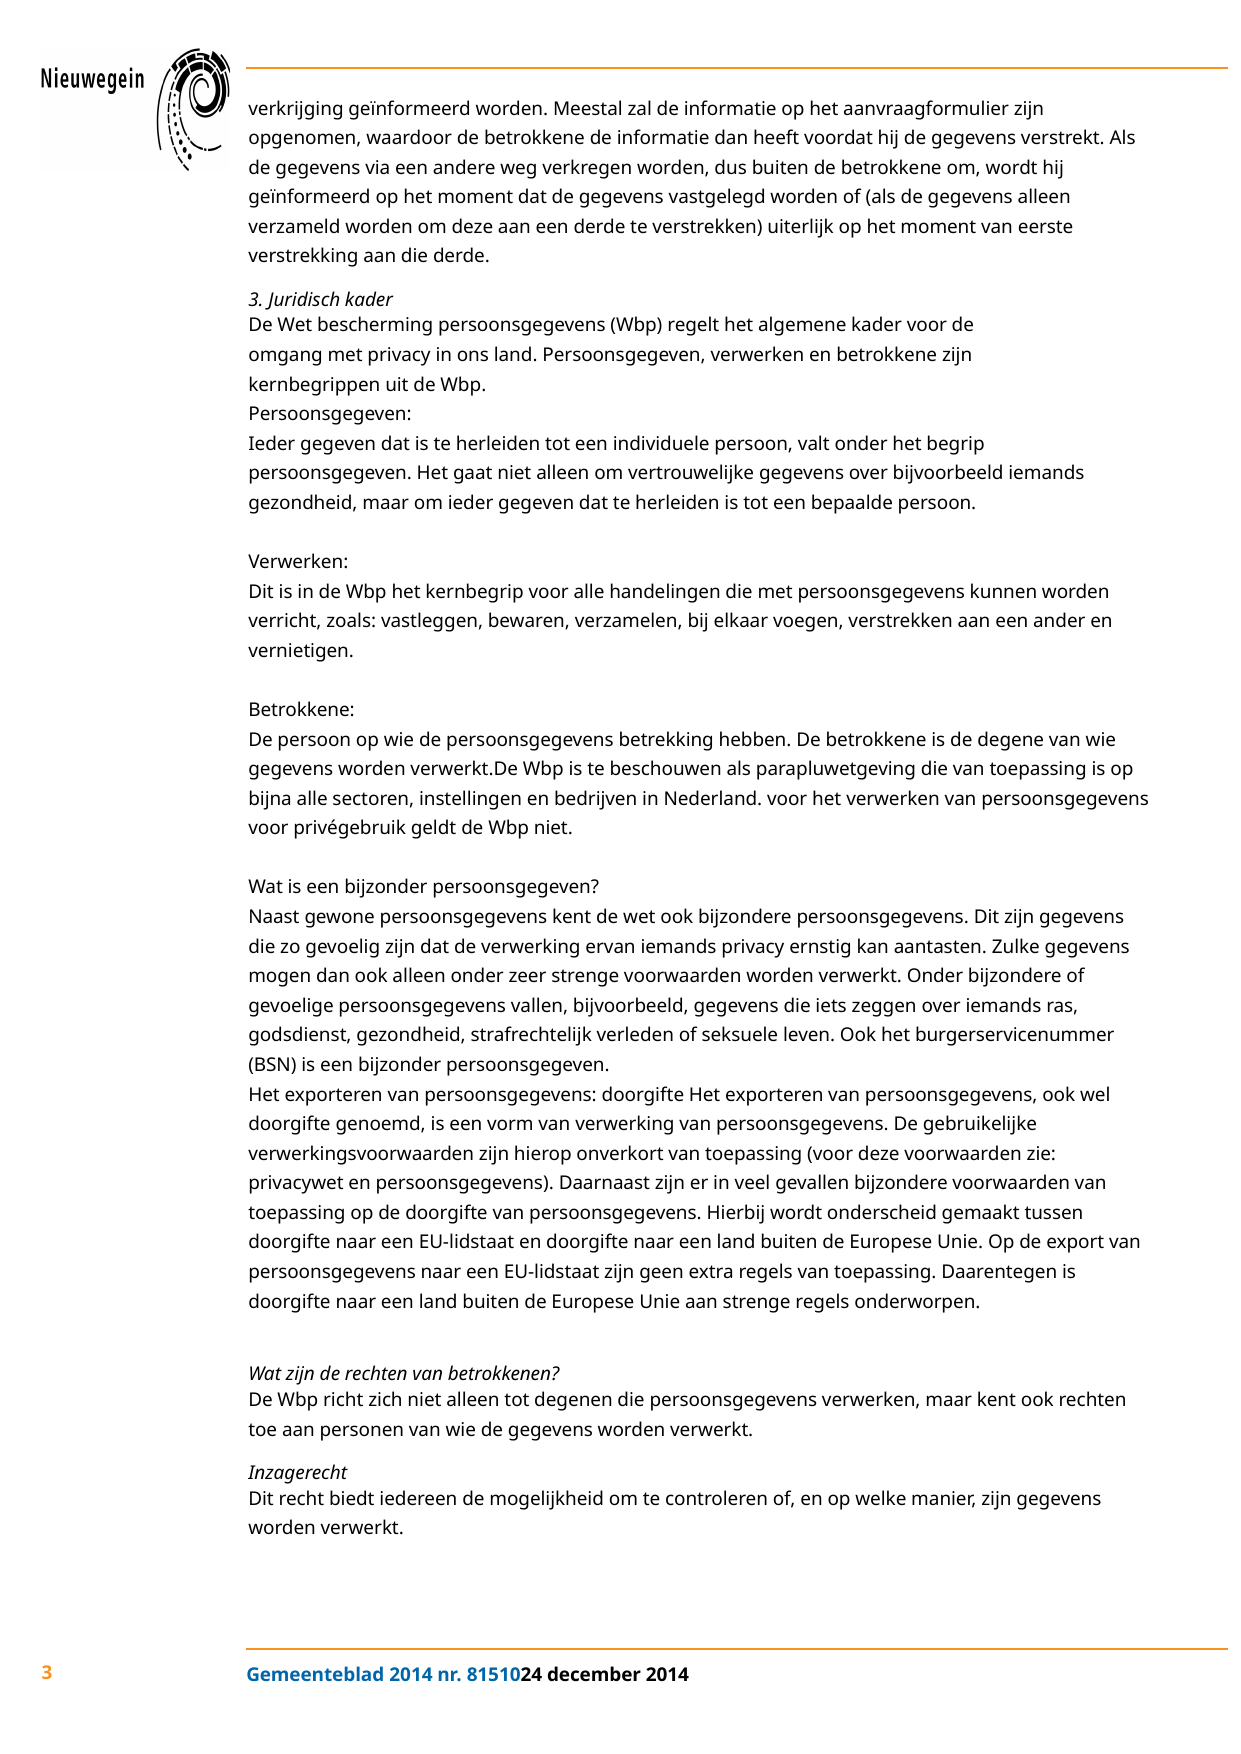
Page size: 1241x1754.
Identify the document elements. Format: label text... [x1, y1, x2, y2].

text Dit is in de Wbp het kernbegrip voor alle handelingen die met persoonsgegevens kunnen worden verricht, zoals: vastleggen, bewaren, verzamelen, bij elkaar voegen, verstrekken aan een ander en vernietigen. [248, 578, 1152, 663]
text kernbegrippen uit de Wbp. [248, 371, 1152, 396]
text De Wbp richt zich niet alleen tot degenen die persoonsgegevens verwerken, maar kent ook rechten toe aan personen van wie de gegevens worden verwerkt. [248, 1386, 1152, 1442]
text verkrijging geïnformeerd worden. Meestal zal de informatie op het aanvraagformulier zijn opgenomen, waardoor de betrokkene de informatie dan heeft voordat hij de gegevens verstrekt. Als de gegevens via een andere weg verkregen worden, dus buiten de betrokkene om, wordt hij geïnformeerd op het moment dat de gegevens vastgelegd worden of (als de gegevens alleen verzameld worden om deze aan een derde te verstrekken) uiterlijk op het moment van eerste verstrekking aan die derde. [248, 95, 1152, 268]
text omgang met privacy in ons land. Persoonsgegeven, verwerken en betrokkene zijn [248, 341, 1152, 367]
text De persoon op wie de persoonsgegevens betrekking hebben. De betrokkene is de degene van wie gegevens worden verwerkt.De Wbp is te beschouwen als parapluwetgeving die van toepassing is op bijna alle sectoren, instellingen en bedrijven in Nederland. voor het verwerken van persoonsgegevens voor privégebruik geldt de Wbp niet. [248, 726, 1152, 840]
text Wat is een bijzonder persoonsgegeven? [248, 874, 1152, 899]
text Ieder gegeven dat is te herleiden tot een individuele persoon, valt onder het begrip persoonsgegeven. Het gaat niet alleen om vertrouwelijke gegevens over bijvoorbeeld iemands gezondheid, maar om ieder gegeven dat te herleiden is tot een bepaalde persoon. [248, 430, 1152, 515]
text Naast gewone persoonsgegevens kent de wet ook bijzondere persoonsgegevens. Dit zijn gegevens die zo gevoelig zijn dat de verwerking ervan iemands privacy ernstig kan aantasten. Zulke gegevens mogen dan ook alleen onder zeer strenge voorwaarden worden verwerkt. Onder bijzondere of gevoelige persoonsgegevens vallen, bijvoorbeeld, gegevens die iets zeggen over iemands ras, godsdienst, gezondheid, strafrechtelijk verleden of seksuele leven. Ook het burgerservicenummer (BSN) is een bijzonder persoonsgegeven. [248, 903, 1152, 1077]
text 3. Juridisch kader [248, 286, 1152, 312]
text Het exporteren van persoonsgegevens: doorgifte Het exporteren van persoonsgegevens, ook wel doorgifte genoemd, is een vorm van verwerking van persoonsgegevens. De gebruikelijke verwerkingsvoorwaarden zijn hierop onverkort van toepassing (voor deze voorwaarden zie: privacywet en persoonsgegevens). Daarnaast zijn er in veel gevallen bijzondere voorwaarden van toepassing op de doorgifte van persoonsgegevens. Hierbij wordt onderscheid gemaakt tussen doorgifte naar een EU-lidstaat en doorgifte naar een land buiten de Europese Unie. Op de export van persoonsgegevens naar een EU-lidstaat zijn geen extra regels van toepassing. Daarentegen is doorgifte naar een land buiten de Europese Unie aan strenge regels onderworpen. [248, 1081, 1152, 1313]
text Betrokkene: [248, 696, 1152, 722]
text Wat zijn de rechten van betrokkenen? [248, 1361, 1152, 1386]
text Inzagerecht [248, 1459, 1152, 1485]
text Persoonsgegeven: [248, 400, 1152, 426]
text De Wet bescherming persoonsgegevens (Wbp) regelt het algemene kader voor de [248, 312, 1152, 337]
text Verwerken: [248, 548, 1152, 574]
text Dit recht biedt iedereen de mogelijkheid om te controleren of, en op welke manier, zijn gegevens worden verwerkt. [248, 1485, 1152, 1540]
picture [41, 47, 231, 172]
